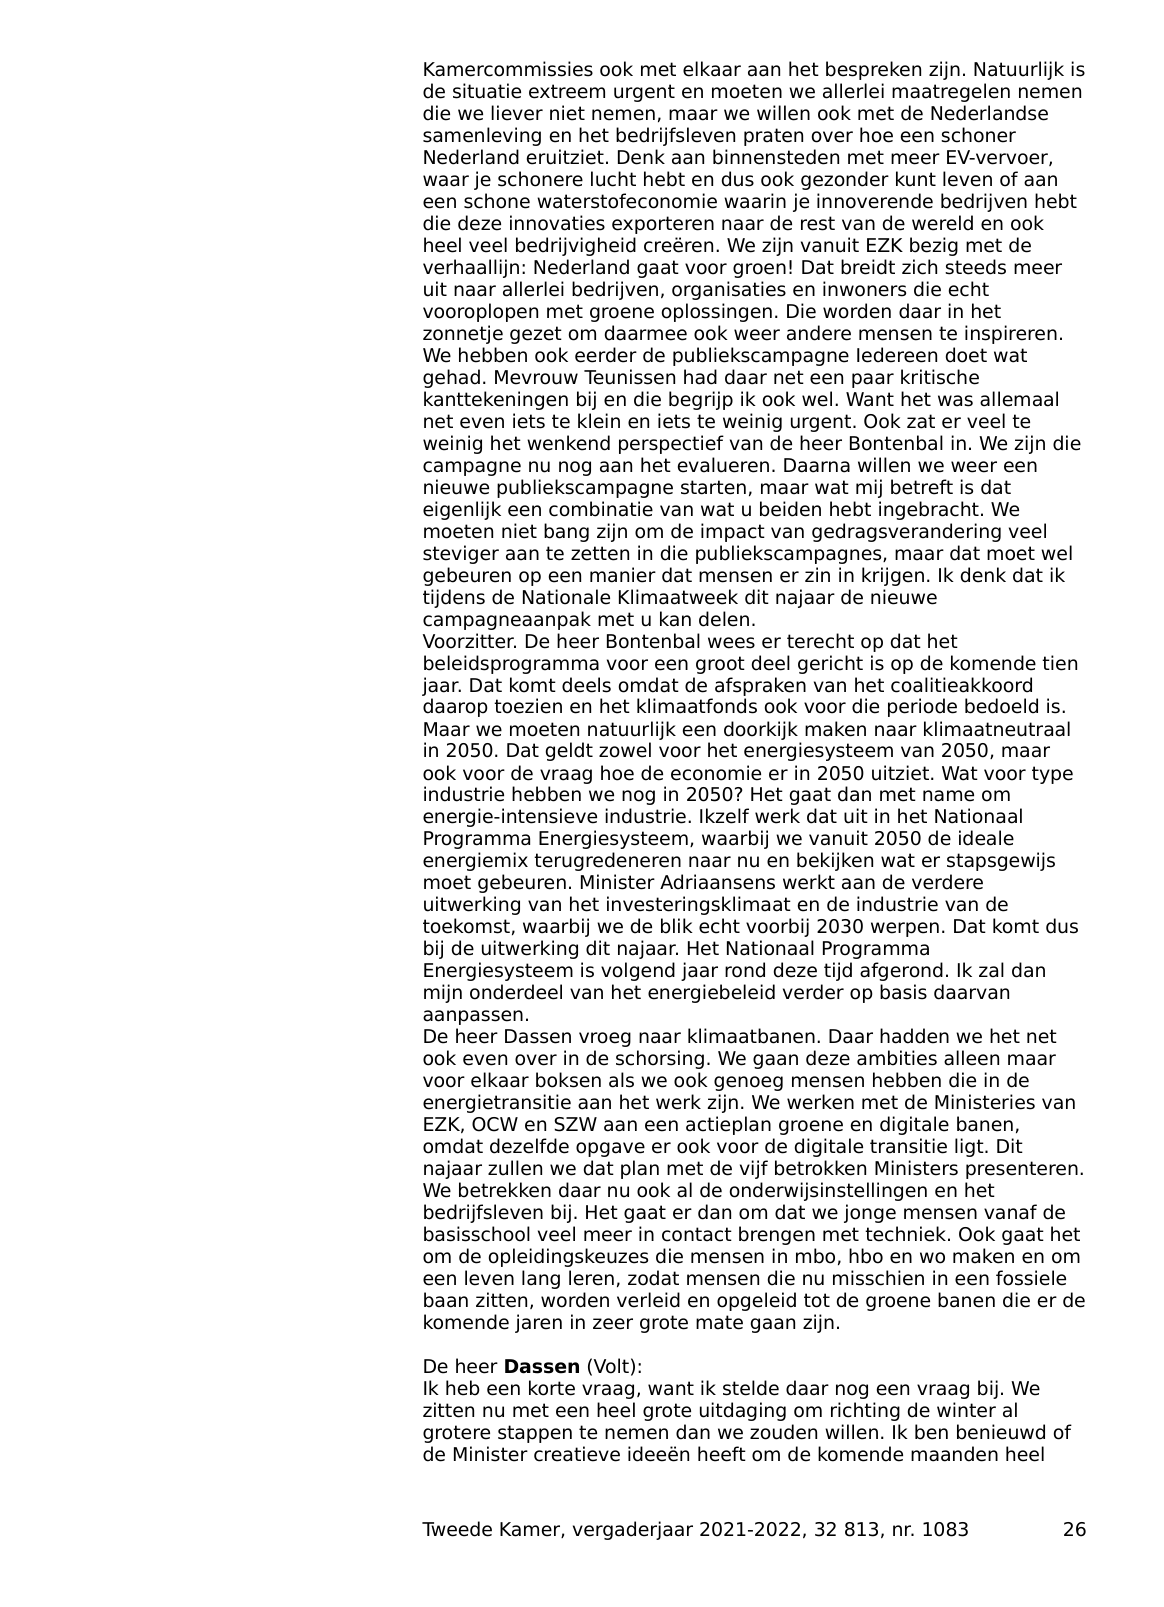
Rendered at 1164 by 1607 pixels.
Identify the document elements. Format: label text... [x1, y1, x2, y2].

text Voorzitter. De heer Bontenbal wees er terecht op dat het beleidsprogramma voor een groot deel gericht is op de komende tien jaar. Dat komt deels omdat de afspraken van het coalitieakkoord daarop toezien en het klimaatfonds ook voor die periode bedoeld is. Maar we moeten natuurlijk een doorkijk maken naar klimaatneutraal in 2050. Dat geldt zowel voor het energiesysteem van 2050, maar ook voor de vraag hoe de economie er in 2050 uitziet. Wat voor type industrie hebben we nog in 2050? Het gaat dan met name om energie-intensieve industrie. Ikzelf werk dat uit in het Nationaal Programma Energiesysteem, waarbij we vanuit 2050 de ideale energiemix terugredeneren naar nu en bekijken wat er stapsgewijs moet gebeuren. Minister Adriaansens werkt aan de verdere uitwerking van het investeringsklimaat en de industrie van de toekomst, waarbij we de blik echt voorbij 2030 werpen. Dat komt dus bij de uitwerking dit najaar. Het Nationaal Programma Energiesysteem is volgend jaar rond deze tijd afgerond. Ik zal dan mijn onderdeel van het energiebeleid verder op basis daarvan aanpassen. [422, 631, 1087, 1026]
text Ik heb een korte vraag, want ik stelde daar nog een vraag bij. We zitten nu met een heel grote uitdaging om richting de winter al grotere stappen te nemen dan we zouden willen. Ik ben benieuwd of de Minister creatieve ideeën heeft om de komende maanden heel [422, 1378, 1087, 1466]
text De heer Dassen vroeg naar klimaatbanen. Daar hadden we het net ook even over in de schorsing. We gaan deze ambities alleen maar voor elkaar boksen als we ook genoeg mensen hebben die in de energietransitie aan het werk zijn. We werken met de Ministeries van EZK, OCW en SZW aan een actieplan groene en digitale banen, omdat dezelfde opgave er ook voor de digitale transitie ligt. Dit najaar zullen we dat plan met de vijf betrokken Ministers presenteren. We betrekken daar nu ook al de onderwijsinstellingen en het bedrijfsleven bij. Het gaat er dan om dat we jonge mensen vanaf de basisschool veel meer in contact brengen met techniek. Ook gaat het om de opleidingskeuzes die mensen in mbo, hbo en wo maken en om een leven lang leren, zodat mensen die nu misschien in een fossiele baan zitten, worden verleid en opgeleid tot de groene banen die er de komende jaren in zeer grote mate gaan zijn. [422, 1026, 1087, 1334]
text Kamercommissies ook met elkaar aan het bespreken zijn. Natuurlijk is de situatie extreem urgent en moeten we allerlei maatregelen nemen die we liever niet nemen, maar we willen ook met de Nederlandse samenleving en het bedrijfsleven praten over hoe een schoner Nederland eruitziet. Denk aan binnensteden met meer EV-vervoer, waar je schonere lucht hebt en dus ook gezonder kunt leven of aan een schone waterstofeconomie waarin je innoverende bedrijven hebt die deze innovaties exporteren naar de rest van de wereld en ook heel veel bedrijvigheid creëren. We zijn vanuit EZK bezig met de verhaallijn: Nederland gaat voor groen! Dat breidt zich steeds meer uit naar allerlei bedrijven, organisaties en inwoners die echt vooroplopen met groene oplossingen. Die worden daar in het zonnetje gezet om daarmee ook weer andere mensen te inspireren. We hebben ook eerder de publiekscampagne Iedereen doet wat gehad. Mevrouw Teunissen had daar net een paar kritische kanttekeningen bij en die begrijp ik ook wel. Want het was allemaal net even iets te klein en iets te weinig urgent. Ook zat er veel te weinig het wenkend perspectief van de heer Bontenbal in. We zijn die campagne nu nog aan het evalueren. Daarna willen we weer een nieuwe publiekscampagne starten, maar wat mij betreft is dat eigenlijk een combinatie van wat u beiden hebt ingebracht. We moeten niet bang zijn om de impact van gedragsverandering veel steviger aan te zetten in die publiekscampagnes, maar dat moet wel gebeuren op een manier dat mensen er zin in krijgen. Ik denk dat ik tijdens de Nationale Klimaatweek dit najaar de nieuwe campagneaanpak met u kan delen. [422, 59, 1087, 631]
text De heer Dassen (Volt): [422, 1356, 1087, 1378]
